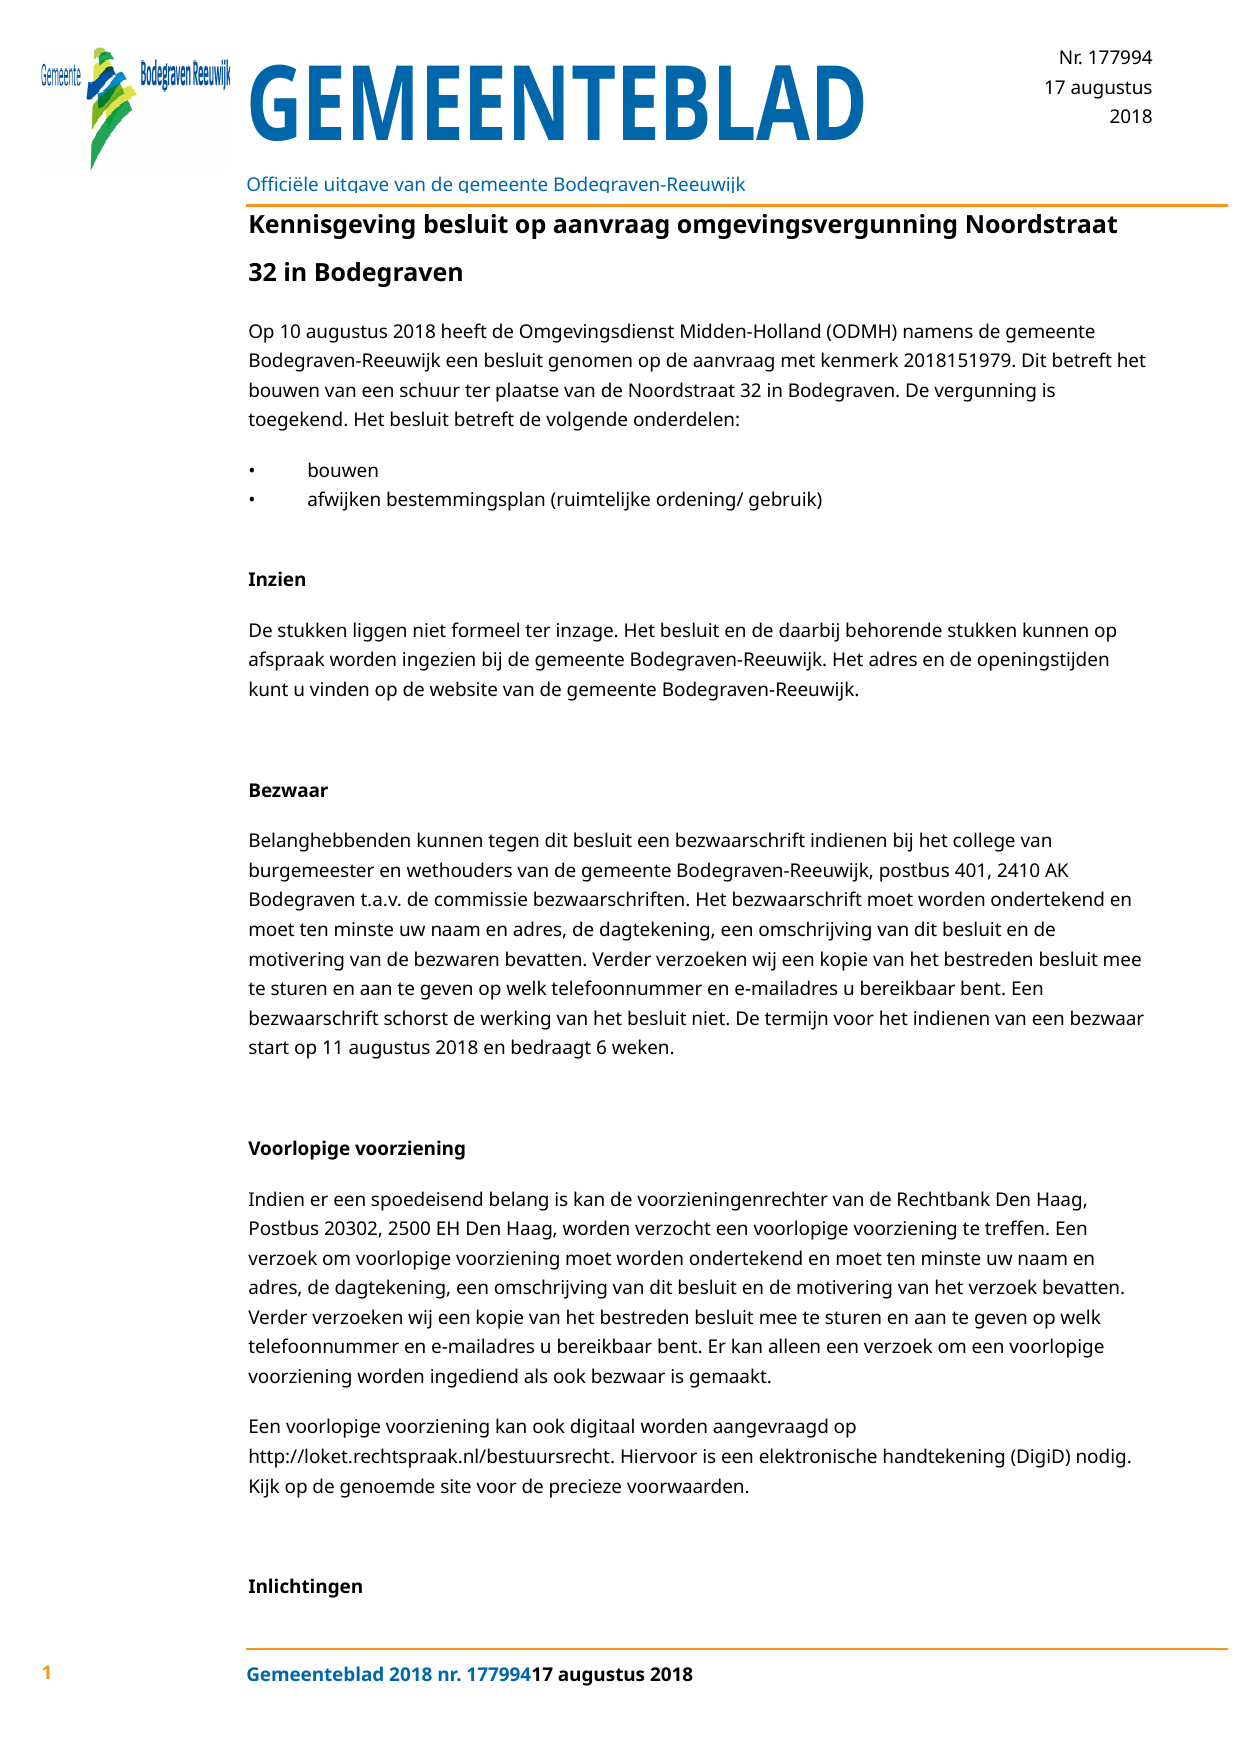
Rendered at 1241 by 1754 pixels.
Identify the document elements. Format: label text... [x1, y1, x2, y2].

text Indien er een spoedeisend belang is kan de voorzieningenrechter van de Rechtbank Den Haag, Postbus 20302, 2500 EH Den Haag, worden verzocht een voorlopige voorziening te treffen. Een verzoek om voorlopige voorziening moet worden ondertekend en moet ten minste uw naam en adres, de dagtekening, een omschrijving van dit besluit en de motivering van het verzoek bevatten. Verder verzoeken wij een kopie van het bestreden besluit mee te sturen en aan te geven op welk telefoonnummer en e-mailadres u bereikbaar bent. Er kan alleen een verzoek om een voorlopige voorziening worden ingediend als ook bezwaar is gemaakt. [248, 1186, 1152, 1389]
picture [41, 47, 231, 172]
text Inzien [248, 567, 1152, 592]
text Een voorlopige voorziening kan ook digitaal worden aangevraagd op http://loket.rechtspraak.nl/bestuursrecht. Hiervoor is een elektronische handtekening (DigiD) nodig. Kijk op de genoemde site voor de precieze voorwaarden. [248, 1414, 1152, 1499]
list bouwen [248, 457, 1152, 483]
text Belanghebbenden kunnen tegen dit besluit een bezwaarschrift indienen bij het college van burgemeester en wethouders van de gemeente Bodegraven-Reeuwijk, postbus 401, 2410 AK Bodegraven t.a.v. de commissie bezwaarschriften. Het bezwaarschrift moet worden ondertekend en moet ten minste uw naam en adres, de dagtekening, een omschrijving van dit besluit en de motivering van de bezwaren bevatten. Verder verzoeken wij een kopie van het bestreden besluit mee te sturen en aan te geven op welk telefoonnummer en e-mailadres u bereikbaar bent. Een bezwaarschrift schorst de werking van het besluit niet. De termijn voor het indienen van een bezwaar start op 11 augustus 2018 en bedraagt 6 weken. [248, 827, 1152, 1060]
list afwijken bestemmingsplan (ruimtelijke ordening/ gebruik) [248, 487, 1152, 512]
text Inlichtingen [248, 1574, 1152, 1599]
text Op 10 augustus 2018 heeft de Omgevingsdienst Midden-Holland (ODMH) namens de gemeente Bodegraven-Reeuwijk een besluit genomen op de aanvraag met kenmerk 2018151979. Dit betreft het bouwen van een schuur ter plaatse van de Noordstraat 32 in Bodegraven. De vergunning is toegekend. Het besluit betreft de volgende onderdelen: [248, 318, 1152, 432]
text Bezwaar [248, 777, 1152, 803]
text Kennisgeving besluit op aanvraag omgevingsvergunning Noordstraat 32 in Bodegraven [248, 207, 1152, 288]
text Voorlopige voorziening [248, 1135, 1152, 1161]
text De stukken liggen niet formeel ter inzage. Het besluit en de daarbij behorende stukken kunnen op afspraak worden ingezien bij de gemeente Bodegraven-Reeuwijk. Het adres en de openingstijden kunt u vinden op de website van de gemeente Bodegraven-Reeuwijk. [248, 617, 1152, 702]
